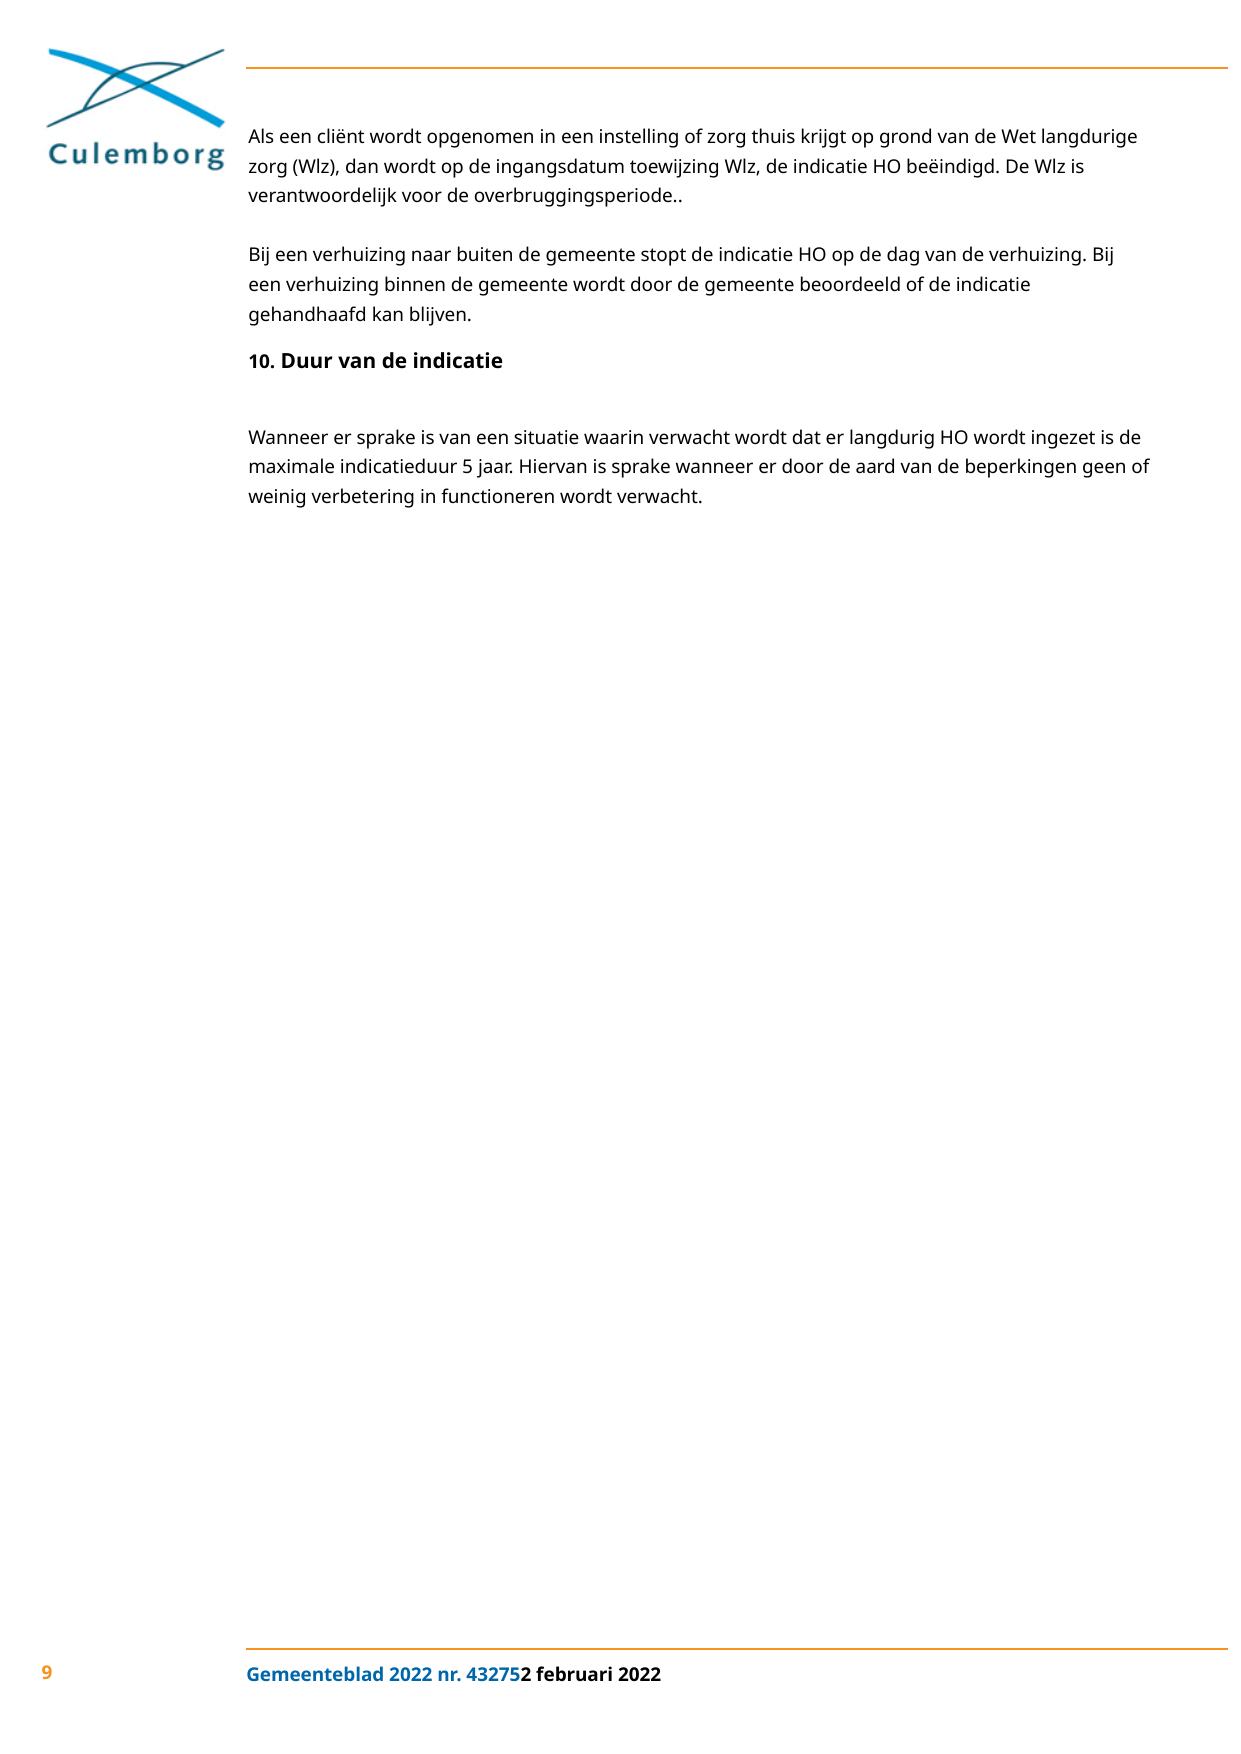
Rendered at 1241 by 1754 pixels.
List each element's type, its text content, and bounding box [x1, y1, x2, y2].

picture [41, 47, 231, 172]
text Als een cliënt wordt opgenomen in een instelling of zorg thuis krijgt op grond van de Wet langdurige zorg (Wlz), dan wordt op de ingangsdatum toewijzing Wlz, de indicatie HO beëindigd. De Wlz is verantwoordelijk voor de overbruggingsperiode.. [248, 123, 1152, 208]
text Bij een verhuizing naar buiten de gemeente stopt de indicatie HO op de dag van de verhuizing. Bij een verhuizing binnen de gemeente wordt door de gemeente beoordeeld of de indicatie gehandhaafd kan blijven. [248, 242, 1152, 326]
text Wanneer er sprake is van een situatie waarin verwacht wordt dat er langdurig HO wordt ingezet is de maximale indicatieduur 5 jaar. Hiervan is sprake wanneer er door de aard van de beperkingen geen of weinig verbetering in functioneren wordt verwacht. [248, 424, 1152, 509]
text 10. Duur van de indicatie [248, 346, 1152, 375]
